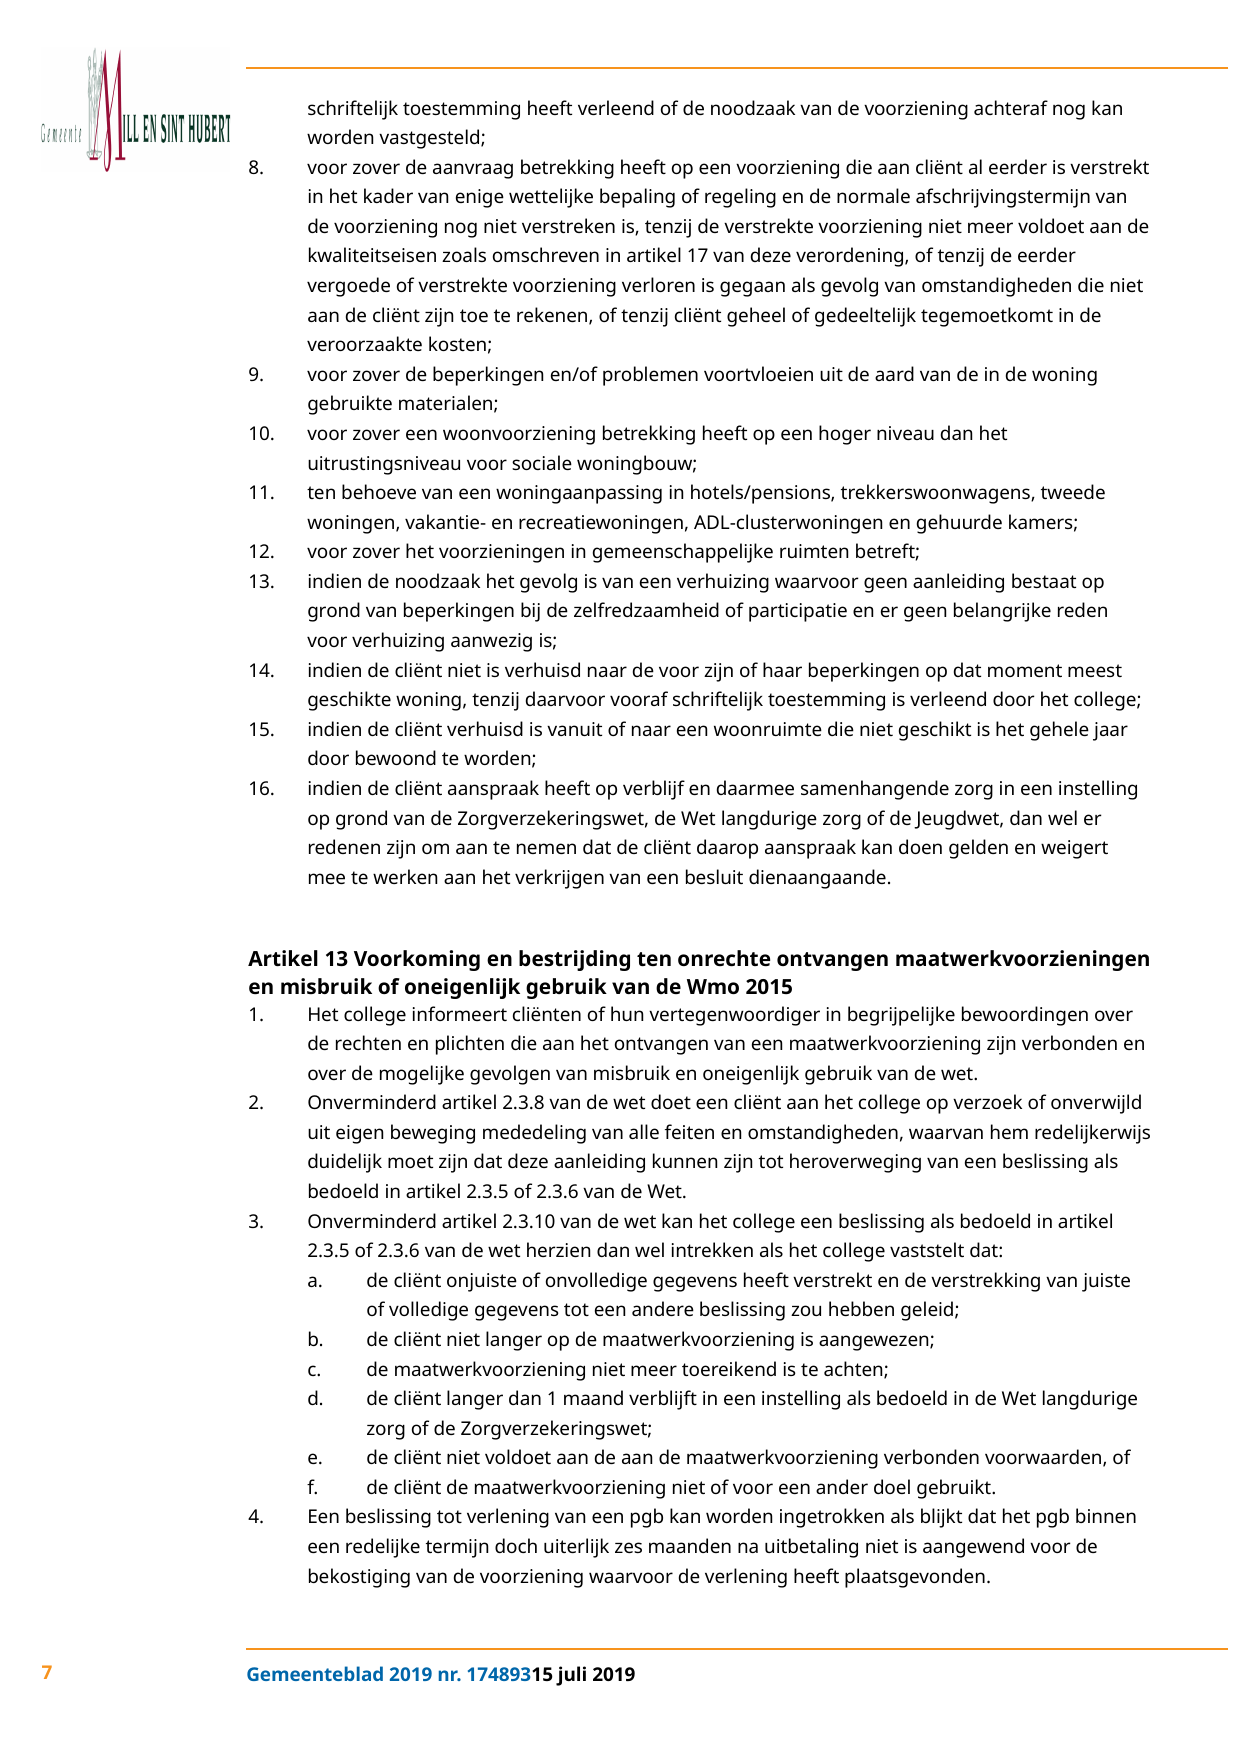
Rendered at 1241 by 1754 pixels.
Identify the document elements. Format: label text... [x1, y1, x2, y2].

list Onverminderd artikel 2.3.8 van de wet doet een cliënt aan het college op verzoek of onverwijld uit eigen beweging mededeling van alle feiten en omstandigheden, waarvan hem redelijkerwijs duidelijk moet zijn dat deze aanleiding kunnen zijn tot heroverweging van een beslissing als bedoeld in artikel 2.3.5 of 2.3.6 van de Wet. [248, 1089, 1152, 1204]
list de cliënt onjuiste of onvolledige gegevens heeft verstrekt en de verstrekking van juiste of volledige gegevens tot een andere beslissing zou hebben geleid; [307, 1267, 1152, 1322]
list Een beslissing tot verlening van een pgb kan worden ingetrokken als blijkt dat het pgb binnen een redelijke termijn doch uiterlijk zes maanden na uitbetaling niet is aangewend voor de bekostiging van de voorziening waarvoor de verlening heeft plaatsgevonden. [248, 1504, 1152, 1589]
list indien de cliënt aanspraak heeft op verblijf en daarmee samenhangende zorg in een instelling op grond van de Zorgverzekeringswet, de Wet langdurige zorg of de Jeugdwet, dan wel er redenen zijn om aan te nemen dat de cliënt daarop aanspraak kan doen gelden en weigert mee te werken aan het verkrijgen van een besluit dienaangaande. [248, 775, 1152, 890]
picture [41, 47, 231, 172]
list Het college informeert cliënten of hun vertegenwoordiger in begrijpelijke bewoordingen over de rechten en plichten die aan het ontvangen van een maatwerkvoorziening zijn verbonden en over de mogelijke gevolgen van misbruik en oneigenlijk gebruik van de wet. [248, 1001, 1152, 1086]
list voor zover een woonvoorziening betrekking heeft op een hoger niveau dan het uitrustingsniveau voor sociale woningbouw; [248, 420, 1152, 476]
list voor zover de beperkingen en/of problemen voortvloeien uit de aard van de in de woning gebruikte materialen; [248, 361, 1152, 416]
list voor zover de aanvraag betrekking heeft op een voorziening die aan cliënt al eerder is verstrekt in het kader van enige wettelijke bepaling of regeling en de normale afschrijvingstermijn van de voorziening nog niet verstreken is, tenzij de verstrekte voorziening niet meer voldoet aan de kwaliteitseisen zoals omschreven in artikel 17 van deze verordening, of tenzij de eerder vergoede of verstrekte voorziening verloren is gegaan als gevolg van omstandigheden die niet aan de cliënt zijn toe te rekenen, of tenzij cliënt geheel of gedeeltelijk tegemoetkomt in de veroorzaakte kosten; [248, 154, 1152, 357]
list voor zover het voorzieningen in gemeenschappelijke ruimten betreft; [248, 538, 1152, 564]
list Onverminderd artikel 2.3.10 van de wet kan het college een beslissing als bedoeld in artikel 2.3.5 of 2.3.6 van de wet herzien dan wel intrekken als het college vaststelt dat: [248, 1208, 1152, 1263]
list ten behoeve van een woningaanpassing in hotels/pensions, trekkerswoonwagens, tweede woningen, vakantie- en recreatiewoningen, ADL-clusterwoningen en gehuurde kamers; [248, 479, 1152, 535]
list indien de noodzaak het gevolg is van een verhuizing waarvoor geen aanleiding bestaat op grond van beperkingen bij de zelfredzaamheid of participatie en er geen belangrijke reden voor verhuizing aanwezig is; [248, 568, 1152, 653]
list de cliënt de maatwerkvoorziening niet of voor een ander doel gebruikt. [307, 1474, 1152, 1500]
list schriftelijk toestemming heeft verleend of de noodzaak van de voorziening achteraf nog kan worden vastgesteld; [248, 95, 1152, 150]
list indien de cliënt verhuisd is vanuit of naar een woonruimte die niet geschikt is het gehele jaar door bewoond te worden; [248, 716, 1152, 771]
list indien de cliënt niet is verhuisd naar de voor zijn of haar beperkingen op dat moment meest geschikte woning, tenzij daarvoor vooraf schriftelijk toestemming is verleend door het college; [248, 657, 1152, 712]
list de cliënt niet voldoet aan de aan de maatwerkvoorziening verbonden voorwaarden, of [307, 1444, 1152, 1470]
list de cliënt langer dan 1 maand verblijft in een instelling als bedoeld in de Wet langdurige zorg of de Zorgverzekeringswet; [307, 1385, 1152, 1441]
list de cliënt niet langer op de maatwerkvoorziening is aangewezen; [307, 1326, 1152, 1352]
list de maatwerkvoorziening niet meer toereikend is te achten; [307, 1356, 1152, 1382]
text Artikel 13 Voorkoming en bestrijding ten onrechte ontvangen maatwerkvoorzieningen en misbruik of oneigenlijk gebruik van de Wmo 2015 [248, 944, 1152, 1001]
